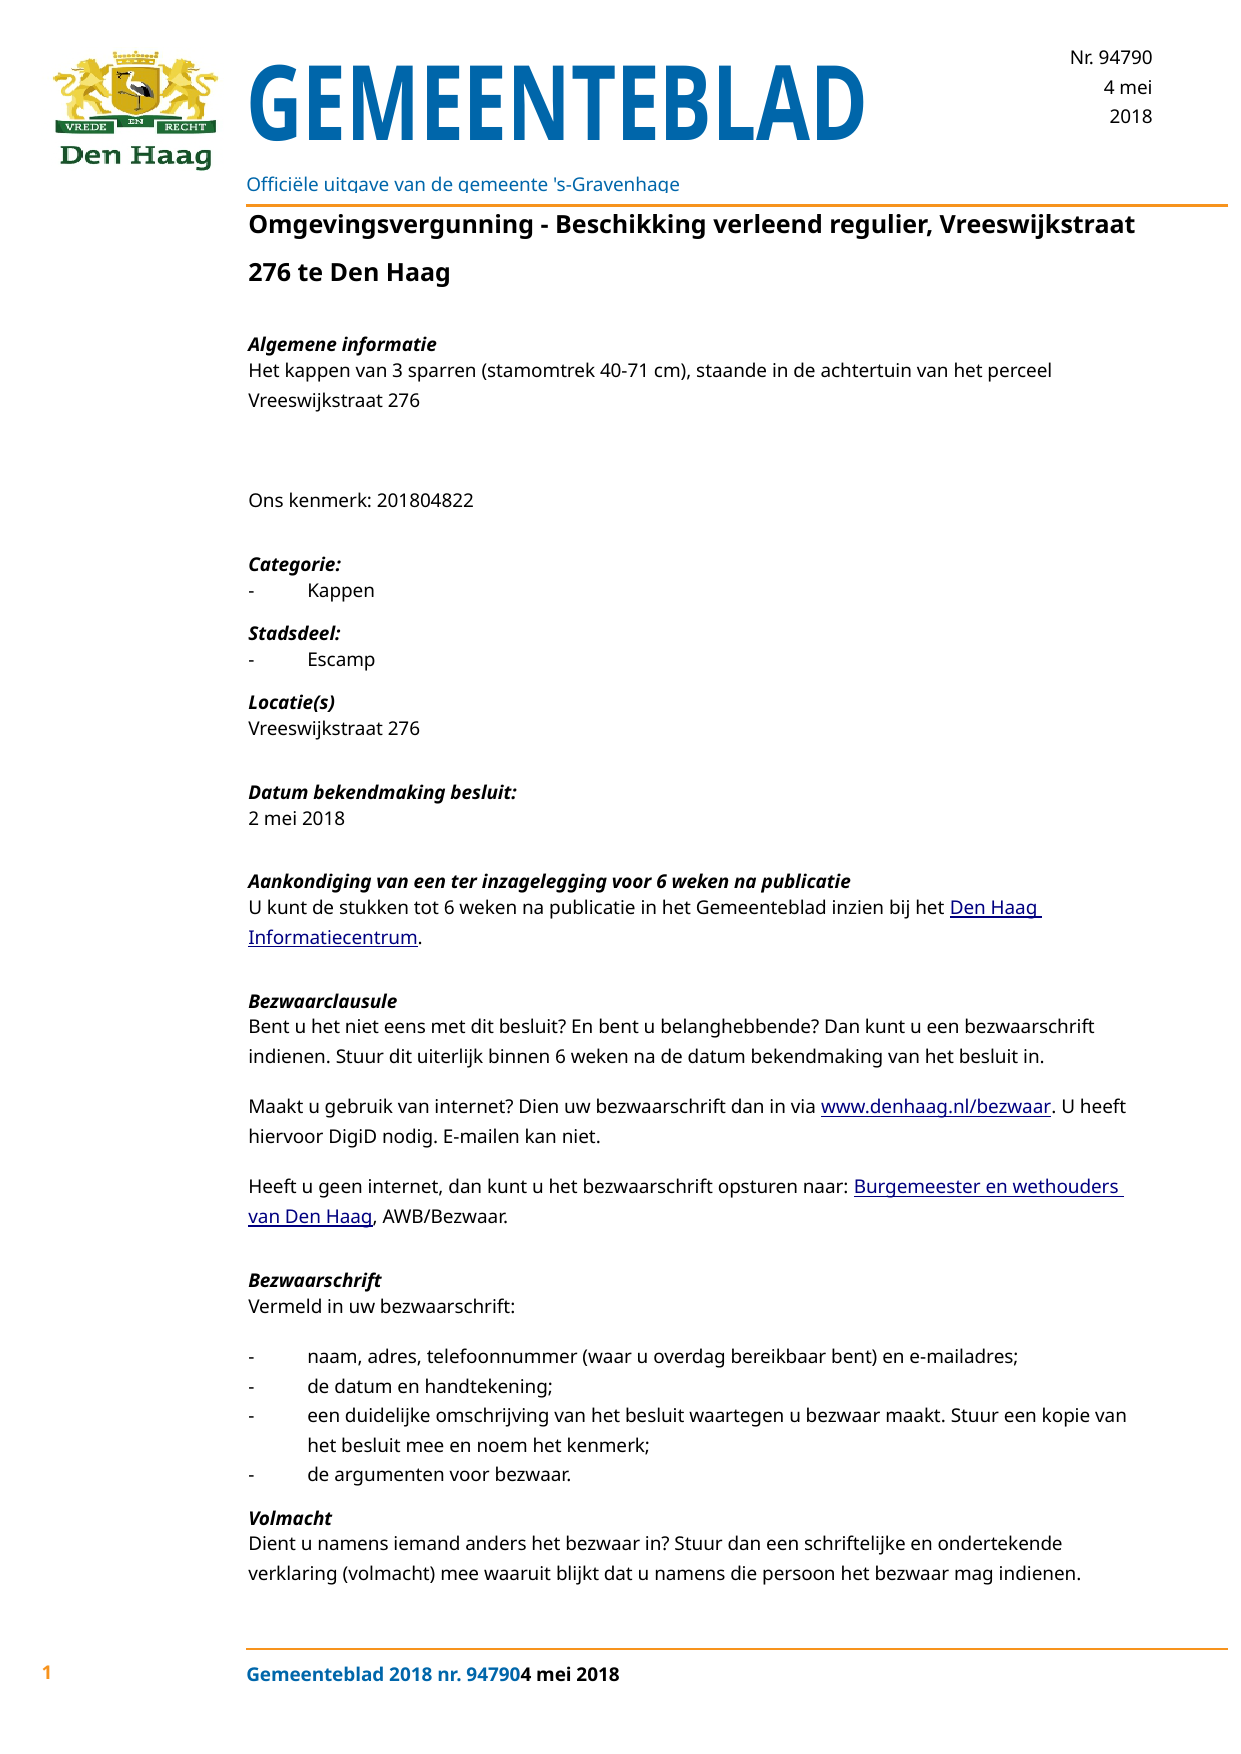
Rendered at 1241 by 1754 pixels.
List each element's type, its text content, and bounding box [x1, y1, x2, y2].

text Volmacht [248, 1505, 1152, 1531]
text Vermeld in uw bezwaarschrift: [248, 1293, 1152, 1319]
list Kappen [248, 577, 1152, 603]
text Bent u het niet eens met dit besluit? En bent u belanghebbende? Dan kunt u een bezwaarschrift indienen. Stuur dit uiterlijk binnen 6 weken na de datum bekendmaking van het besluit in. [248, 1014, 1152, 1069]
text Vreeswijkstraat 276 [248, 715, 1152, 741]
text Heeft u geen internet, dan kunt u het bezwaarschrift opsturen naar: Burgemeester en wethouders van Den Haag, AWB/Bezwaar. [248, 1174, 1152, 1229]
text 2 mei 2018 [248, 805, 1152, 830]
list de argumenten voor bezwaar. [248, 1462, 1152, 1487]
text Categorie: [248, 552, 1152, 577]
text Bezwaarclausule [248, 988, 1152, 1014]
list de datum en handtekening; [248, 1373, 1152, 1399]
text Ons kenmerk: 201804822 [248, 488, 1152, 513]
text Maakt u gebruik van internet? Dien uw bezwaarschrift dan in via www.denhaag.nl/bezwaar. U heeft hiervoor DigiD nodig. E-mailen kan niet. [248, 1094, 1152, 1149]
list naam, adres, telefoonnummer (waar u overdag bereikbaar bent) en e-mailadres; [248, 1343, 1152, 1369]
text U kunt de stukken tot 6 weken na publicatie in het Gemeenteblad inzien bij het Den Haag Informatiecentrum. [248, 894, 1152, 950]
picture [41, 47, 231, 172]
text Aankondiging van een ter inzagelegging voor 6 weken na publicatie [248, 869, 1152, 894]
text Algemene informatie [248, 331, 1152, 357]
text Bezwaarschrift [248, 1267, 1152, 1293]
text Datum bekendmaking besluit: [248, 779, 1152, 805]
text Stadsdeel: [248, 620, 1152, 646]
text Dient u namens iemand anders het bezwaar in? Stuur dan een schriftelijke en ondertekende verklaring (volmacht) mee waaruit blijkt dat u namens die persoon het bezwaar mag indienen. [248, 1531, 1152, 1586]
list Escamp [248, 646, 1152, 672]
list een duidelijke omschrijving van het besluit waartegen u bezwaar maakt. Stuur een kopie van het besluit mee en noem het kenmerk; [248, 1402, 1152, 1458]
text Omgevingsvergunning - Beschikking verleend regulier, Vreeswijkstraat 276 te Den Haag [248, 207, 1152, 288]
text Het kappen van 3 sparren (stamomtrek 40-71 cm), staande in de achtertuin van het perceel Vreeswijkstraat 276 [248, 357, 1152, 412]
text Locatie(s) [248, 689, 1152, 715]
